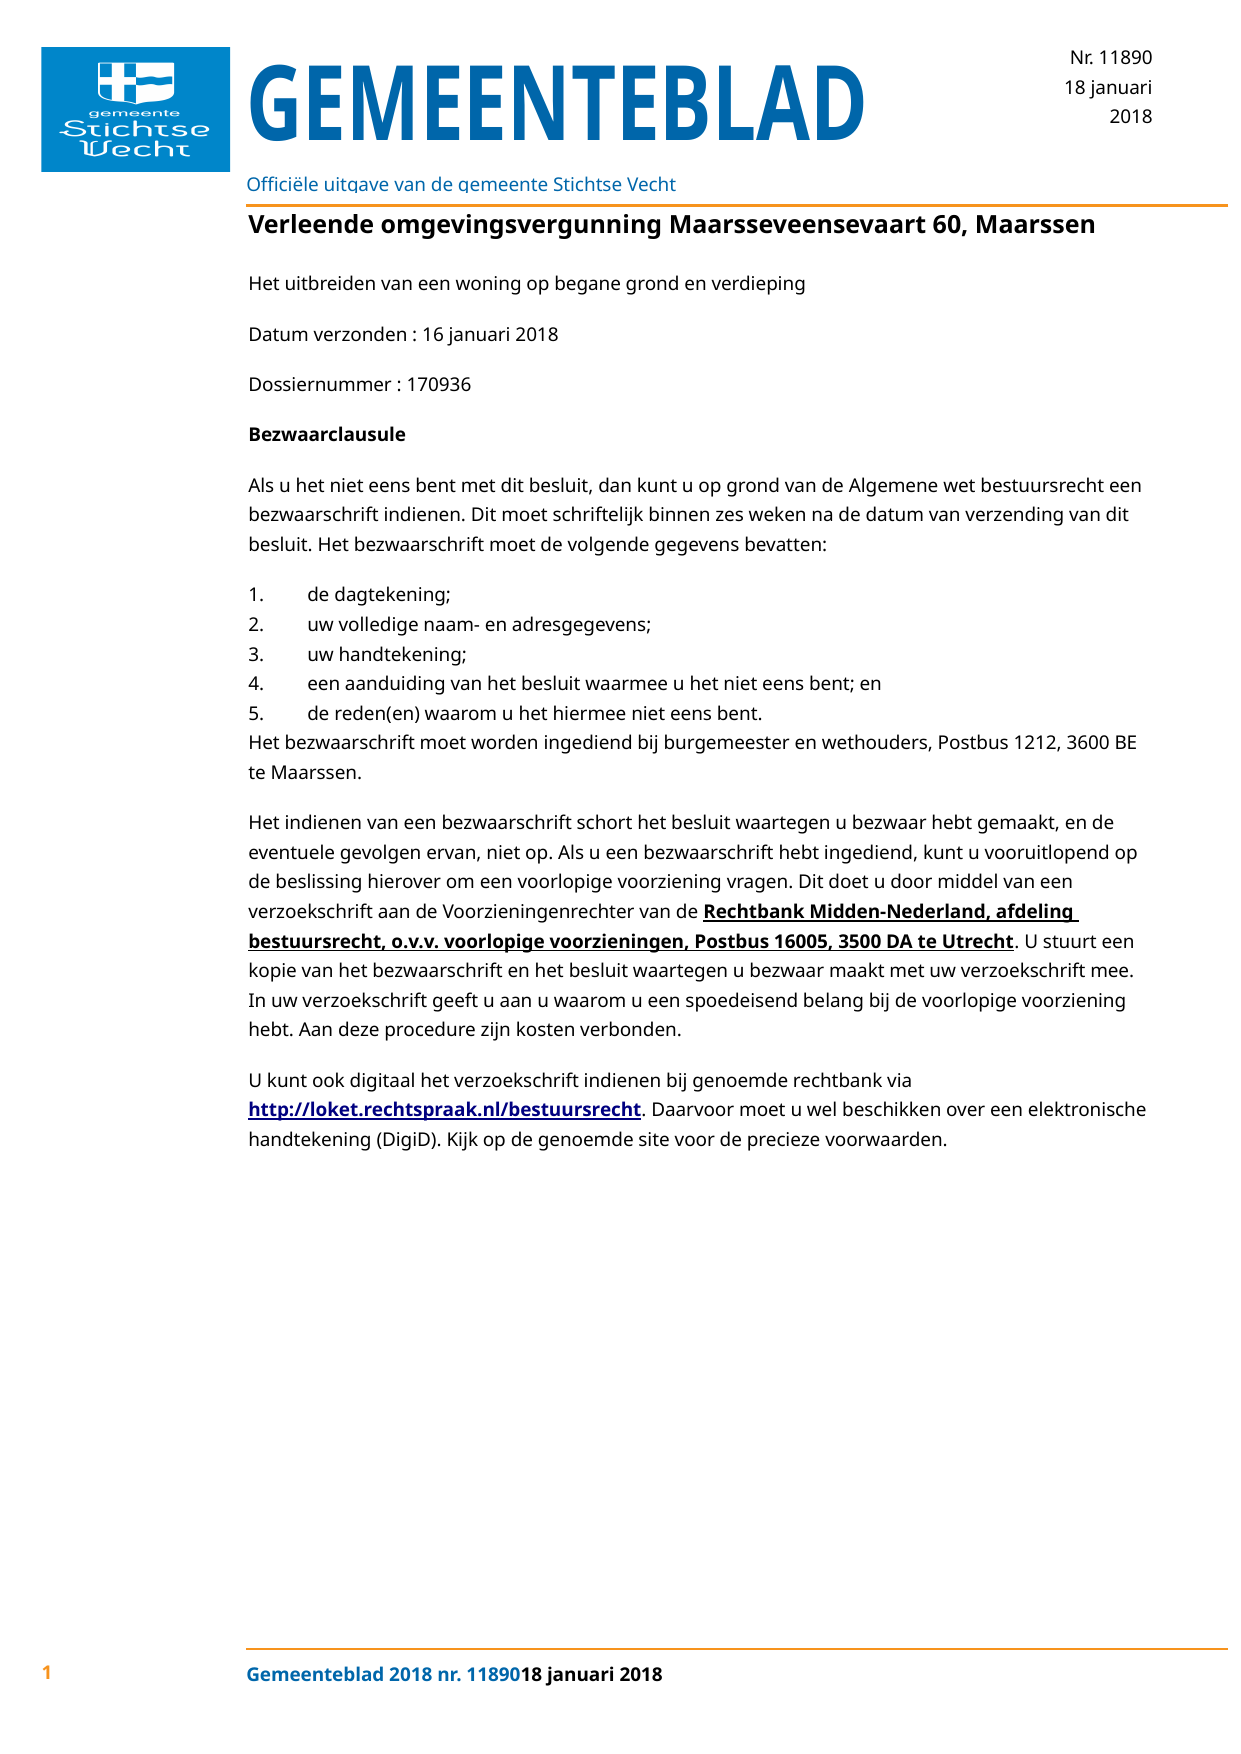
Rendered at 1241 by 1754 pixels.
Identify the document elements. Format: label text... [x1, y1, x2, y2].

text Als u het niet eens bent met dit besluit, dan kunt u op grond van de Algemene wet bestuursrecht een bezwaarschrift indienen. Dit moet schriftelijk binnen zes weken na de datum van verzending van dit besluit. Het bezwaarschrift moet de volgende gegevens bevatten: [248, 472, 1152, 557]
text Bezwaarclausule [248, 422, 1152, 447]
text Het uitbreiden van een woning op begane grond en verdieping [248, 270, 1152, 296]
text Verleende omgevingsvergunning Maarsseveensevaart 60, Maarssen [248, 207, 1152, 241]
picture [137, 63, 174, 103]
text U kunt ook digitaal het verzoekschrift indienen bij genoemde rechtbank via http://loket.rechtspraak.nl/bestuursrecht. Daarvoor moet u wel beschikken over een elektronische handtekening (DigiD). Kijk op de genoemde site voor de precieze voorwaarden. [248, 1067, 1152, 1152]
text Datum verzonden : 16 januari 2018 [248, 321, 1152, 346]
text Het indienen van een bezwaarschrift schort het besluit waartegen u bezwaar hebt gemaakt, en de eventuele gevolgen ervan, niet op. Als u een bezwaarschrift hebt ingediend, kunt u vooruitlopend op de beslissing hierover om een voorlopige voorziening vragen. Dit doet u door middel van een verzoekschrift aan de Voorzieningenrechter van de Rechtbank Midden-Nederland, afdeling bestuursrecht, o.v.v. voorlopige voorzieningen, Postbus 16005, 3500 DA te Utrecht. U stuurt een kopie van het bezwaarschrift en het besluit waartegen u bezwaar maakt met uw verzoekschrift mee. In uw verzoekschrift geeft u aan u waarom u een spoedeisend belang bij de voorlopige voorziening hebt. Aan deze procedure zijn kosten verbonden. [248, 809, 1152, 1042]
text Dossiernummer : 170936 [248, 371, 1152, 397]
picture [99, 63, 135, 101]
list de reden(en) waarom u het hiermee niet eens bent. [248, 700, 1152, 726]
list een aanduiding van het besluit waarmee u het niet eens bent; en [248, 670, 1152, 696]
list de dagtekening; [248, 582, 1152, 607]
list uw handtekening; [248, 641, 1152, 666]
text Het bezwaarschrift moet worden ingediend bij burgemeester en wethouders, Postbus 1212, 3600 BE te Maarssen. [248, 729, 1152, 785]
list uw volledige naam- en adresgegevens; [248, 611, 1152, 637]
